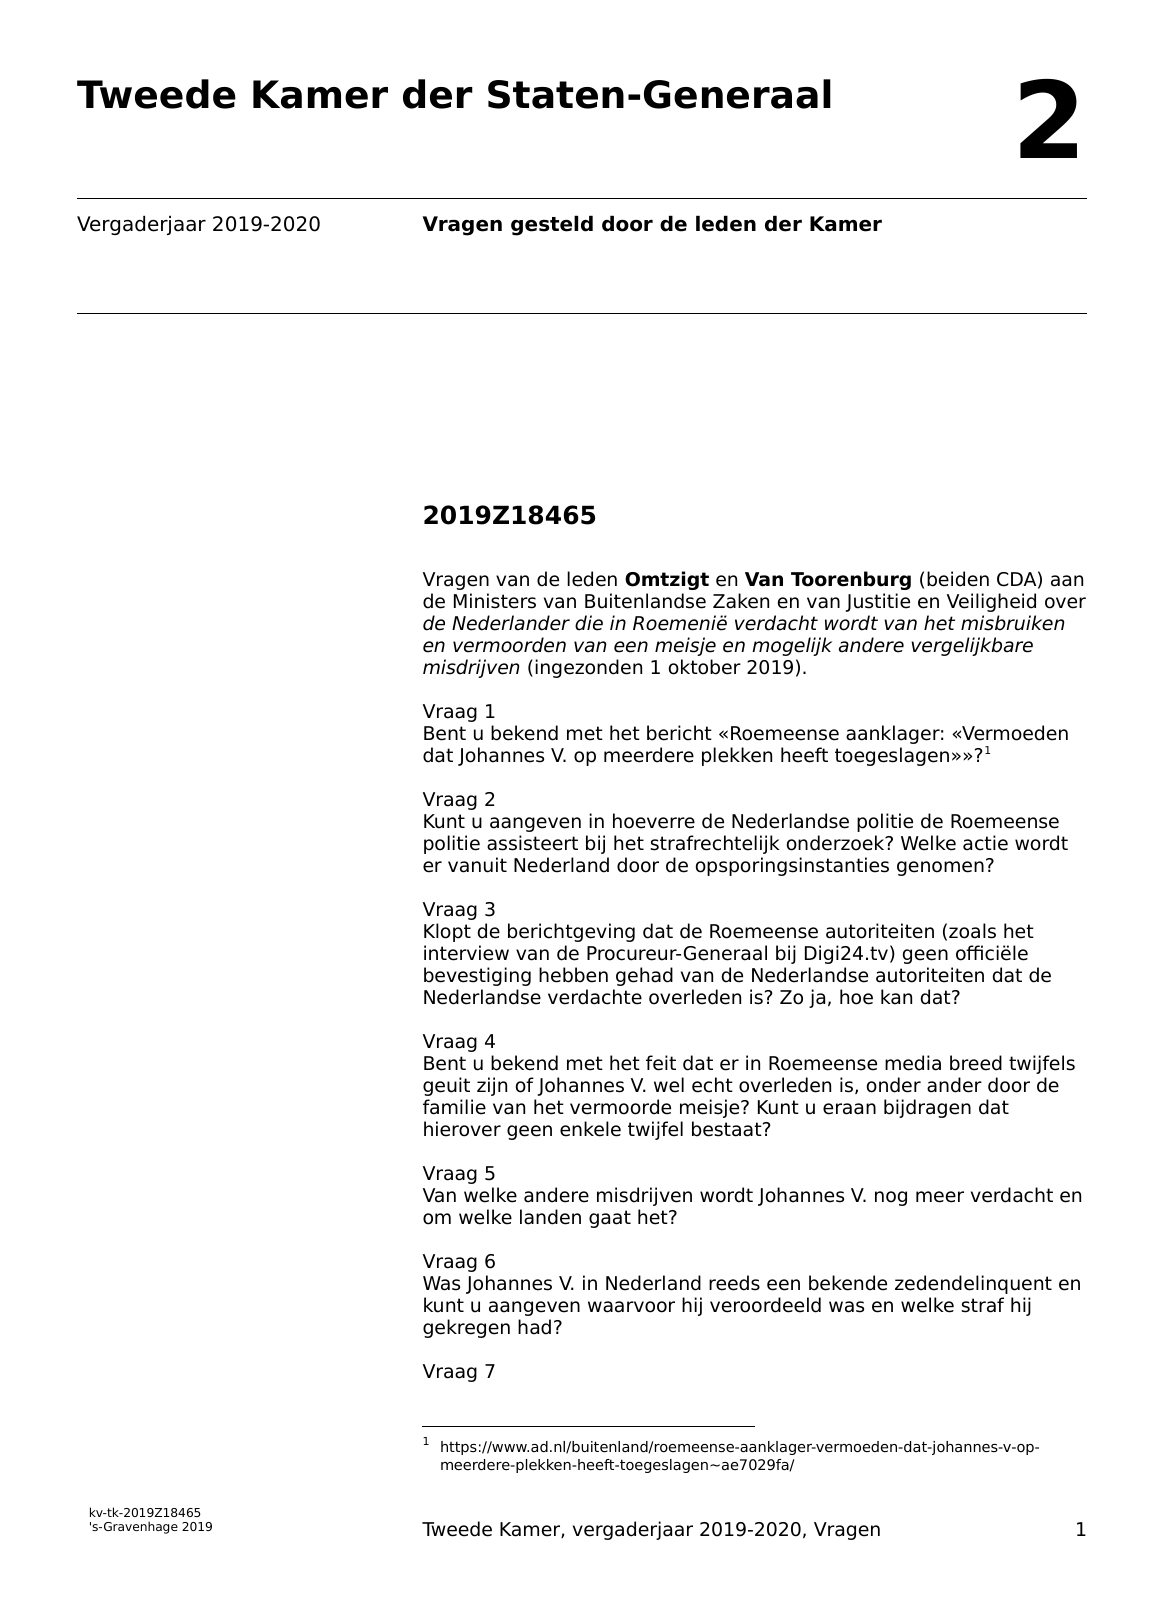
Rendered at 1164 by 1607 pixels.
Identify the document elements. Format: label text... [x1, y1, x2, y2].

text https://www.ad.nl/buitenland/roemeense-aanklager-vermoeden-dat-johannes-v-op-meerdere-plekken-heeft-toegeslagen~ae7029fa/ [422, 1435, 1087, 1474]
text Vraag 5 [422, 1163, 1087, 1185]
text Vraag 6 [422, 1251, 1087, 1273]
text Van welke andere misdrijven wordt Johannes V. nog meer verdacht en om welke landen gaat het? [422, 1185, 1087, 1229]
text Kunt u aangeven in hoeverre de Nederlandse politie de Roemeense politie assisteert bij het strafrechtelijk onderzoek? Welke actie wordt er vanuit Nederland door de opsporingsinstanties genomen? [422, 811, 1087, 877]
text 2019Z18465 [422, 501, 1087, 531]
text Vraag 7 [422, 1361, 1087, 1383]
text Vraag 2 [422, 789, 1087, 811]
text Vragen van de leden Omtzigt en Van Toorenburg (beiden CDA) aan de Ministers van Buitenlandse Zaken en van Justitie en Veiligheid over de Nederlander die in Roemenië verdacht wordt van het misbruiken en vermoorden van een meisje en mogelijk andere vergelijkbare misdrijven (ingezonden 1 oktober 2019). [422, 569, 1087, 679]
text Bent u bekend met het bericht «Roemeense aanklager: «Vermoeden dat Johannes V. op meerdere plekken heeft toegeslagen»»? [422, 723, 1087, 767]
text Was Johannes V. in Nederland reeds een bekende zedendelinquent en kunt u aangeven waarvoor hij veroordeeld was en welke straf hij gekregen had? [422, 1273, 1087, 1339]
table_header Tweede Kamer der Staten-Generaal [77, 59, 886, 198]
text kv-tk-2019Z18465 [88, 1506, 323, 1520]
table_header 2 [886, 59, 1087, 198]
text Klopt de berichtgeving dat de Roemeense autoriteiten (zoals het interview van de Procureur-Generaal bij Digi24.tv) geen officiële bevestiging hebben gehad van de Nederlandse autoriteiten dat de Nederlandse verdachte overleden is? Zo ja, hoe kan dat? [422, 921, 1087, 1009]
text 's-Gravenhage 2019 [88, 1520, 323, 1534]
text Vraag 3 [422, 899, 1087, 921]
text Vraag 1 [422, 701, 1087, 723]
table_cell Vergaderjaar 2019-2020 [77, 199, 422, 313]
text Vraag 4 [422, 1031, 1087, 1053]
text Bent u bekend met het feit dat er in Roemeense media breed twijfels geuit zijn of Johannes V. wel echt overleden is, onder ander door de familie van het vermoorde meisje? Kunt u eraan bijdragen dat hierover geen enkele twijfel bestaat? [422, 1053, 1087, 1141]
table_cell Vragen gesteld door de leden der Kamer [422, 199, 1087, 313]
